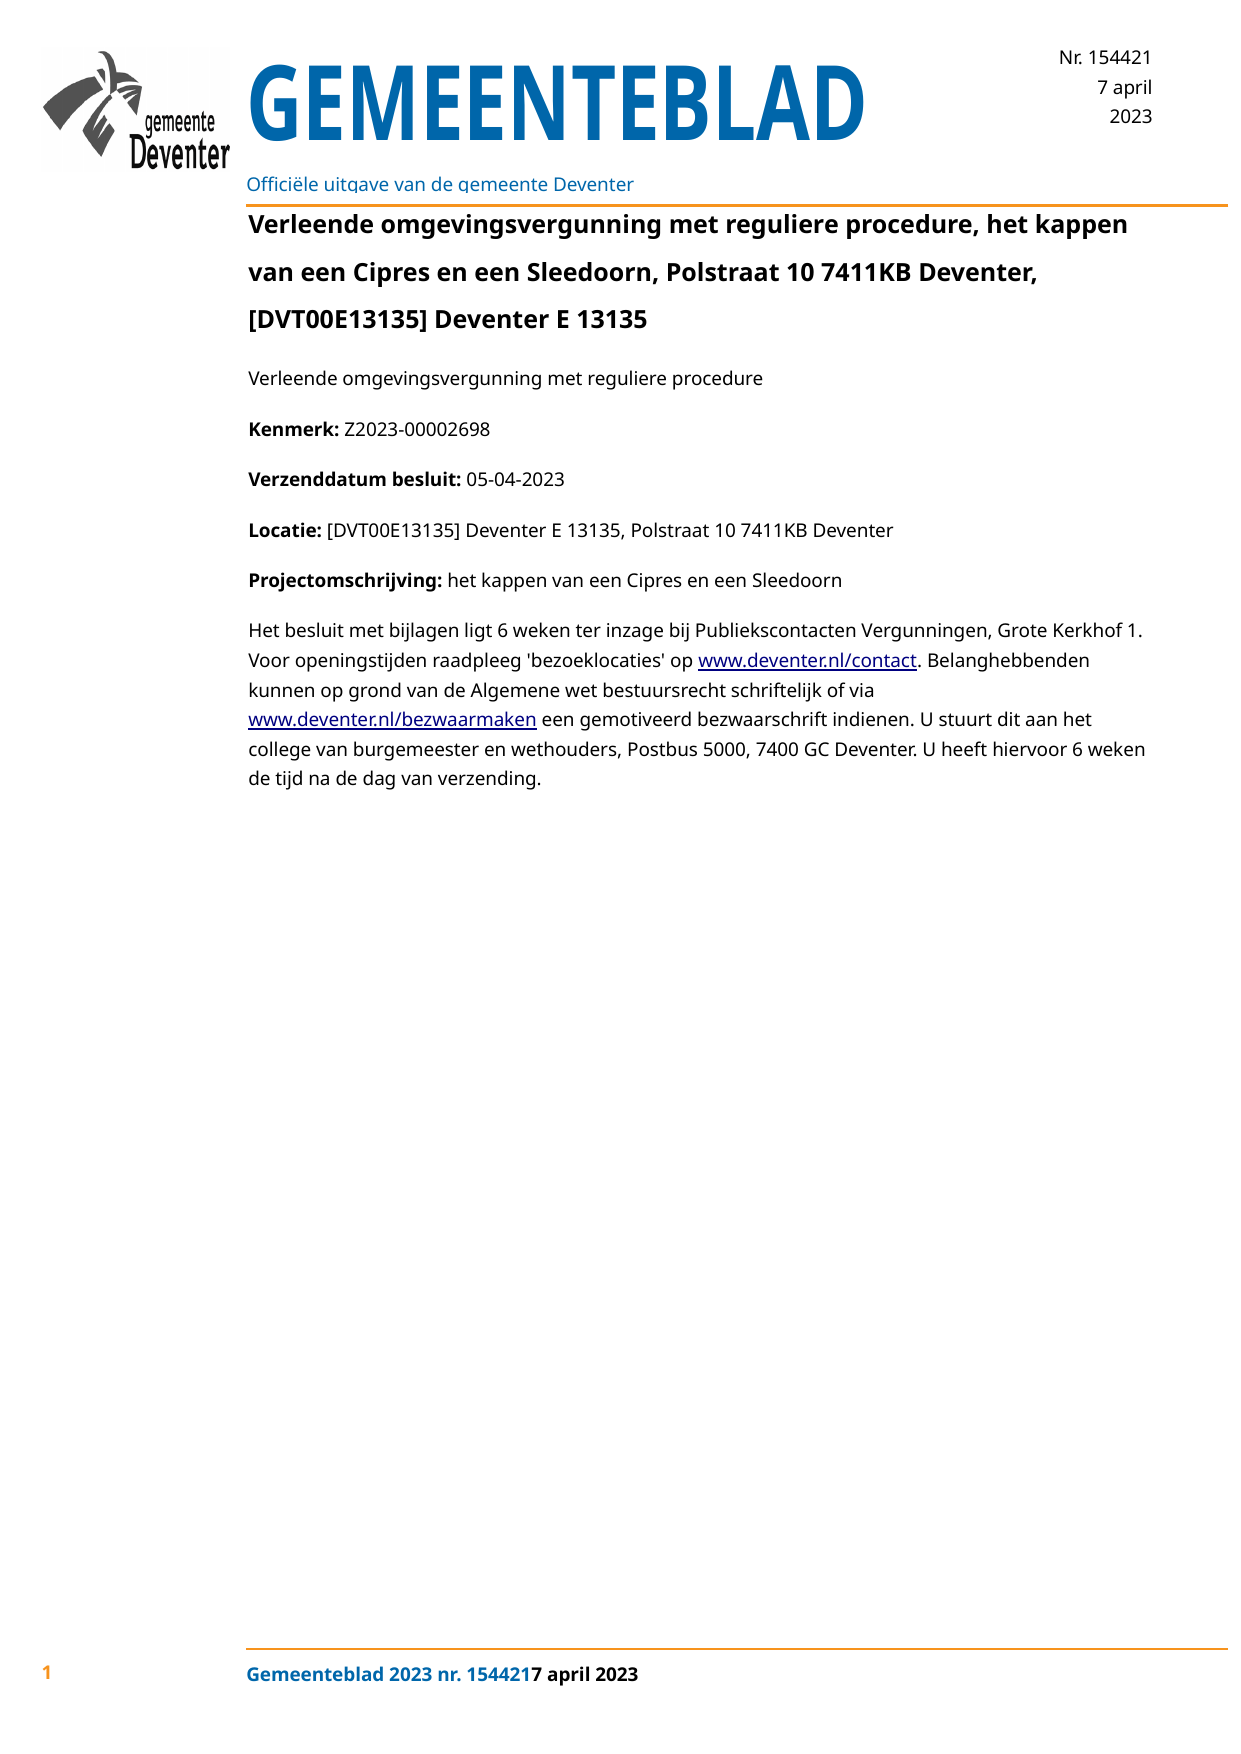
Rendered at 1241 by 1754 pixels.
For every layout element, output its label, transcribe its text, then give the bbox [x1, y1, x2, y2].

picture [41, 47, 231, 172]
text Verzenddatum besluit: 05-04-2023 [248, 466, 1152, 492]
text Kenmerk: Z2023-00002698 [248, 416, 1152, 442]
text Verleende omgevingsvergunning met reguliere procedure [248, 366, 1152, 391]
text Locatie: [DVT00E13135] Deventer E 13135, Polstraat 10 7411KB Deventer [248, 517, 1152, 542]
text Het besluit met bijlagen ligt 6 weken ter inzage bij Publiekscontacten Vergunningen, Grote Kerkhof 1. Voor openingstijden raadpleeg 'bezoeklocaties' op www.deventer.nl/contact. Belanghebbenden kunnen op grond van de Algemene wet bestuursrecht schriftelijk of via www.deventer.nl/bezwaarmaken een gemotiveerd bezwaarschrift indienen. U stuurt dit aan het college van burgemeester en wethouders, Postbus 5000, 7400 GC Deventer. U heeft hiervoor 6 weken de tijd na de dag van verzending. [248, 618, 1152, 791]
text Verleende omgevingsvergunning met reguliere procedure, het kappen van een Cipres en een Sleedoorn, Polstraat 10 7411KB Deventer, [DVT00E13135] Deventer E 13135 [248, 207, 1152, 336]
text Projectomschrijving: het kappen van een Cipres en een Sleedoorn [248, 567, 1152, 593]
